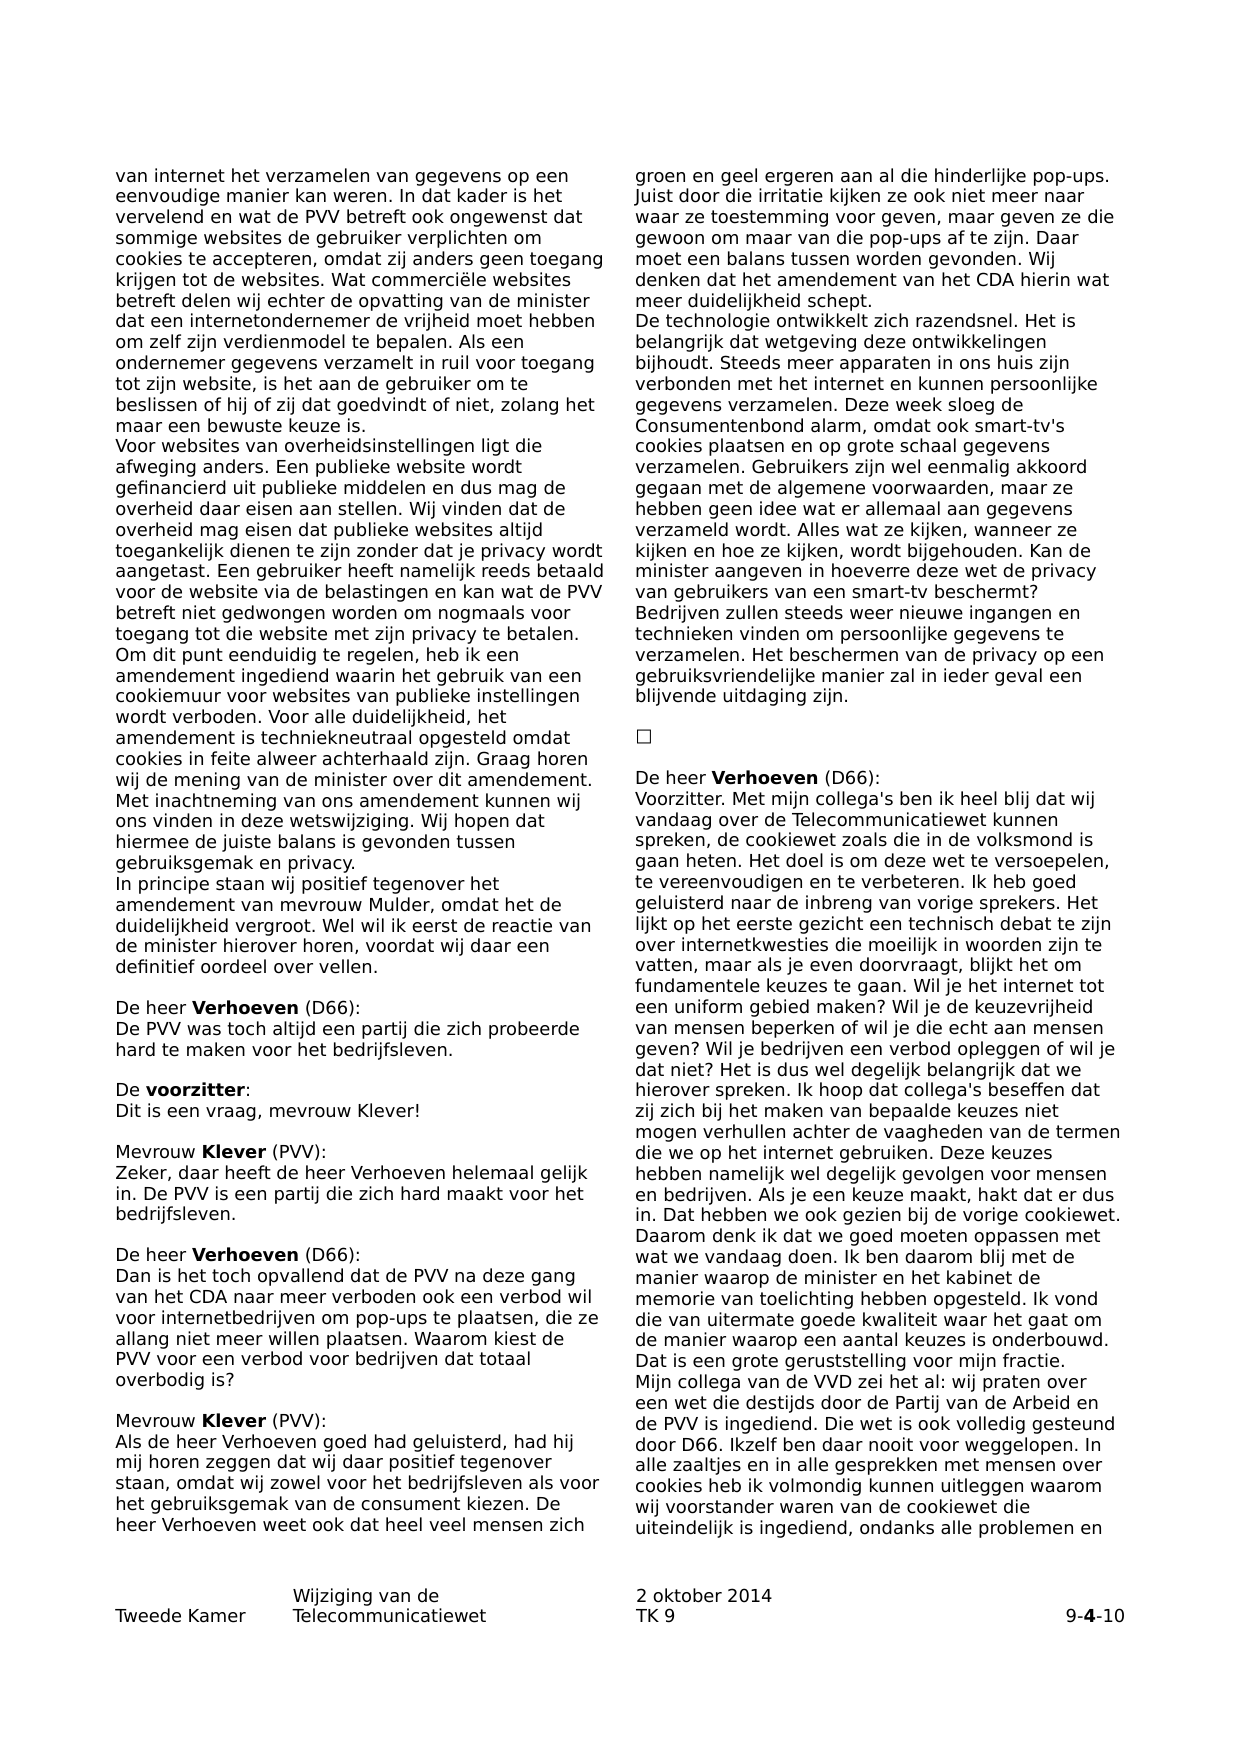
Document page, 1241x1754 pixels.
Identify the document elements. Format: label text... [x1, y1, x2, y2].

text De heer Verhoeven (D66): [635, 768, 1125, 788]
text Zeker, daar heeft de heer Verhoeven helemaal gelijk in. De PVV is een partij die zich hard maakt voor het bedrijfsleven. [115, 1162, 605, 1225]
text In principe staan wij positief tegenover het amendement van mevrouw Mulder, omdat het de duidelijkheid vergroot. Wel wil ik eerst de reactie van de minister hierover horen, voordat wij daar een definitief oordeel over vellen. [115, 874, 605, 978]
text Mijn collega van de VVD zei het al: wij praten over een wet die destijds door de Partij van de Arbeid en de PVV is ingediend. Die wet is ook volledig gesteund door D66. Ikzelf ben daar nooit voor weggelopen. In alle zaaltjes en in alle gesprekken met mensen over cookies heb ik volmondig kunnen uitleggen waarom wij voorstander waren van de cookiewet die uiteindelijk is ingediend, ondanks alle problemen en [635, 1372, 1125, 1538]
text van internet het verzamelen van gegevens op een eenvoudige manier kan weren. In dat kader is het vervelend en wat de PVV betreft ook ongewenst dat sommige websites de gebruiker verplichten om cookies te accepteren, omdat zij anders geen toegang krijgen tot de websites. Wat commerciële websites betreft delen wij echter de opvatting van de minister dat een internetondernemer de vrijheid moet hebben om zelf zijn verdienmodel te bepalen. Als een ondernemer gegevens verzamelt in ruil voor toegang tot zijn website, is het aan de gebruiker om te beslissen of hij of zij dat goedvindt of niet, zolang het maar een bewuste keuze is. [115, 165, 605, 436]
text ⬜ [635, 727, 1125, 748]
text Dit is een vraag, mevrouw Klever! [115, 1101, 605, 1122]
text Voor websites van overheidsinstellingen ligt die afweging anders. Een publieke website wordt gefinancierd uit publieke middelen en dus mag de overheid daar eisen aan stellen. Wij vinden dat de overheid mag eisen dat publieke websites altijd toegankelijk dienen te zijn zonder dat je privacy wordt aangetast. Een gebruiker heeft namelijk reeds betaald voor de website via de belastingen en kan wat de PVV betreft niet gedwongen worden om nogmaals voor toegang tot die website met zijn privacy te betalen. Om dit punt eenduidig te regelen, heb ik een amendement ingediend waarin het gebruik van een cookiemuur voor websites van publieke instellingen wordt verboden. Voor alle duidelijkheid, het amendement is techniekneutraal opgesteld omdat cookies in feite alweer achterhaald zijn. Graag horen wij de mening van de minister over dit amendement. Met inachtneming van ons amendement kunnen wij ons vinden in deze wetswijziging. Wij hopen dat hiermee de juiste balans is gevonden tussen gebruiksgemak en privacy. [115, 436, 605, 874]
text De voorzitter: [115, 1080, 605, 1101]
text De PVV was toch altijd een partij die zich probeerde hard te maken voor het bedrijfsleven. [115, 1018, 605, 1060]
text Mevrouw Klever (PVV): [115, 1142, 605, 1162]
text De heer Verhoeven (D66): [115, 998, 605, 1018]
text De heer Verhoeven (D66): [115, 1245, 605, 1266]
text De technologie ontwikkelt zich razendsnel. Het is belangrijk dat wetgeving deze ontwikkelingen bijhoudt. Steeds meer apparaten in ons huis zijn verbonden met het internet en kunnen persoonlijke gegevens verzamelen. Deze week sloeg de Consumentenbond alarm, omdat ook smart-tv's cookies plaatsen en op grote schaal gegevens verzamelen. Gebruikers zijn wel eenmalig akkoord gegaan met de algemene voorwaarden, maar ze hebben geen idee wat er allemaal aan gegevens verzameld wordt. Alles wat ze kijken, wanneer ze kijken en hoe ze kijken, wordt bijgehouden. Kan de minister aangeven in hoeverre deze wet de privacy van gebruikers van een smart-tv beschermt? [635, 311, 1125, 603]
text Als de heer Verhoeven goed had geluisterd, had hij mij horen zeggen dat wij daar positief tegenover staan, omdat wij zowel voor het bedrijfsleven als voor het gebruiksgemak van de consument kiezen. De heer Verhoeven weet ook dat heel veel mensen zich [115, 1431, 605, 1536]
text Dan is het toch opvallend dat de PVV na deze gang van het CDA naar meer verboden ook een verbod wil voor internetbedrijven om pop-ups te plaatsen, die ze allang niet meer willen plaatsen. Waarom kiest de PVV voor een verbod voor bedrijven dat totaal overbodig is? [115, 1266, 605, 1391]
text Bedrijven zullen steeds weer nieuwe ingangen en technieken vinden om persoonlijke gegevens te verzamelen. Het beschermen van de privacy op een gebruiksvriendelijke manier zal in ieder geval een blijvende uitdaging zijn. [635, 603, 1125, 707]
text groen en geel ergeren aan al die hinderlijke pop-ups. Juist door die irritatie kijken ze ook niet meer naar waar ze toestemming voor geven, maar geven ze die gewoon om maar van die pop-ups af te zijn. Daar moet een balans tussen worden gevonden. Wij denken dat het amendement van het CDA hierin wat meer duidelijkheid schept. [635, 165, 1125, 311]
text Voorzitter. Met mijn collega's ben ik heel blij dat wij vandaag over de Telecommunicatiewet kunnen spreken, de cookiewet zoals die in de volksmond is gaan heten. Het doel is om deze wet te versoepelen, te vereenvoudigen en te verbeteren. Ik heb goed geluisterd naar de inbreng van vorige sprekers. Het lijkt op het eerste gezicht een technisch debat te zijn over internetkwesties die moeilijk in woorden zijn te vatten, maar als je even doorvraagt, blijkt het om fundamentele keuzes te gaan. Wil je het internet tot een uniform gebied maken? Wil je de keuzevrijheid van mensen beperken of wil je die echt aan mensen geven? Wil je bedrijven een verbod opleggen of wil je dat niet? Het is dus wel degelijk belangrijk dat we hierover spreken. Ik hoop dat collega's beseffen dat zij zich bij het maken van bepaalde keuzes niet mogen verhullen achter de vaagheden van de termen die we op het internet gebruiken. Deze keuzes hebben namelijk wel degelijk gevolgen voor mensen en bedrijven. Als je een keuze maakt, hakt dat er dus in. Dat hebben we ook gezien bij de vorige cookiewet. Daarom denk ik dat we goed moeten oppassen met wat we vandaag doen. Ik ben daarom blij met de manier waarop de minister en het kabinet de memorie van toelichting hebben opgesteld. Ik vond die van uitermate goede kwaliteit waar het gaat om de manier waarop een aantal keuzes is onderbouwd. Dat is een grote geruststelling voor mijn fractie. [635, 788, 1125, 1372]
text Mevrouw Klever (PVV): [115, 1411, 605, 1431]
